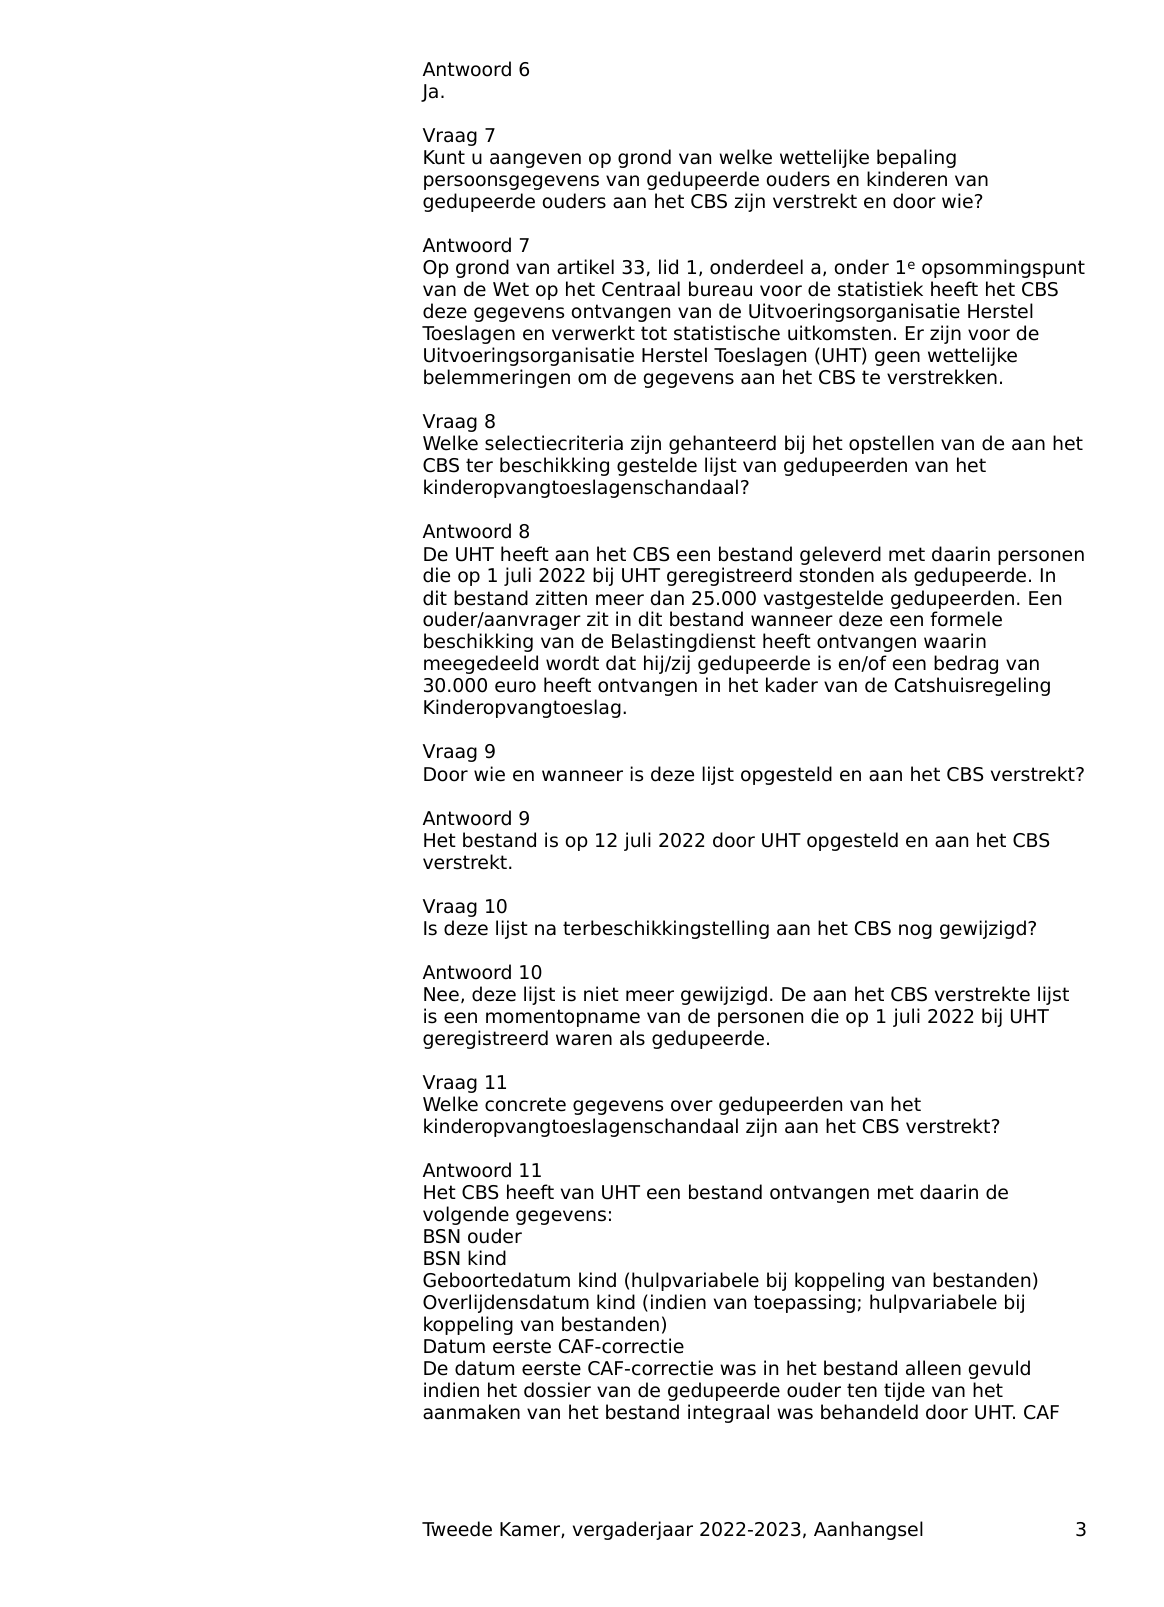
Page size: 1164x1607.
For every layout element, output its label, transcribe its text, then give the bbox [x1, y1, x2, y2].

text Door wie en wanneer is deze lijst opgesteld en aan het CBS verstrekt? [422, 763, 1087, 785]
text Welke concrete gegevens over gedupeerden van het kinderopvangtoeslagenschandaal zijn aan het CBS verstrekt? [422, 1094, 1087, 1138]
text Ja. [422, 81, 1087, 103]
text Vraag 7 [422, 125, 1087, 147]
text Antwoord 8 [422, 521, 1087, 543]
text BSN ouder [422, 1226, 1087, 1248]
text Welke selectiecriteria zijn gehanteerd bij het opstellen van de aan het CBS ter beschikking gestelde lijst van gedupeerden van het kinderopvangtoeslagenschandaal? [422, 433, 1087, 499]
text Geboortedatum kind (hulpvariabele bij koppeling van bestanden) [422, 1270, 1087, 1292]
text Nee, deze lijst is niet meer gewijzigd. De aan het CBS verstrekte lijst is een momentopname van de personen die op 1 juli 2022 bij UHT geregistreerd waren als gedupeerde. [422, 984, 1087, 1050]
text Antwoord 11 [422, 1160, 1087, 1182]
text Kunt u aangeven op grond van welke wettelijke bepaling persoonsgegevens van gedupeerde ouders en kinderen van gedupeerde ouders aan het CBS zijn verstrekt en door wie? [422, 147, 1087, 213]
text Antwoord 6 [422, 59, 1087, 81]
text Vraag 9 [422, 741, 1087, 763]
text Antwoord 9 [422, 808, 1087, 829]
text Is deze lijst na terbeschikkingstelling aan het CBS nog gewijzigd? [422, 918, 1087, 940]
text Antwoord 7 [422, 235, 1087, 257]
text De datum eerste CAF-correctie was in het bestand alleen gevuld indien het dossier van de gedupeerde ouder ten tijde van het aanmaken van het bestand integraal was behandeld door UHT. CAF [422, 1358, 1087, 1424]
text Vraag 10 [422, 896, 1087, 918]
text Het bestand is op 12 juli 2022 door UHT opgesteld en aan het CBS verstrekt. [422, 829, 1087, 873]
text De UHT heeft aan het CBS een bestand geleverd met daarin personen die op 1 juli 2022 bij UHT geregistreerd stonden als gedupeerde. In dit bestand zitten meer dan 25.000 vastgestelde gedupeerden. Een ouder/aanvrager zit in dit bestand wanneer deze een formele beschikking van de Belastingdienst heeft ontvangen waarin meegedeeld wordt dat hij/zij gedupeerde is en/of een bedrag van 30.000 euro heeft ontvangen in het kader van de Catshuisregeling Kinderopvangtoeslag. [422, 543, 1087, 719]
text Antwoord 10 [422, 962, 1087, 984]
text Het CBS heeft van UHT een bestand ontvangen met daarin de volgende gegevens: [422, 1182, 1087, 1226]
text BSN kind [422, 1248, 1087, 1270]
text Datum eerste CAF-correctie [422, 1336, 1087, 1358]
text Vraag 11 [422, 1072, 1087, 1094]
text Vraag 8 [422, 411, 1087, 433]
text Op grond van artikel 33, lid 1, onderdeel a, onder 1e opsommingspunt van de Wet op het Centraal bureau voor de statistiek heeft het CBS deze gegevens ontvangen van de Uitvoeringsorganisatie Herstel Toeslagen en verwerkt tot statistische uitkomsten. Er zijn voor de Uitvoeringsorganisatie Herstel Toeslagen (UHT) geen wettelijke belemmeringen om de gegevens aan het CBS te verstrekken. [422, 257, 1087, 389]
text Overlijdensdatum kind (indien van toepassing; hulpvariabele bij koppeling van bestanden) [422, 1292, 1087, 1336]
